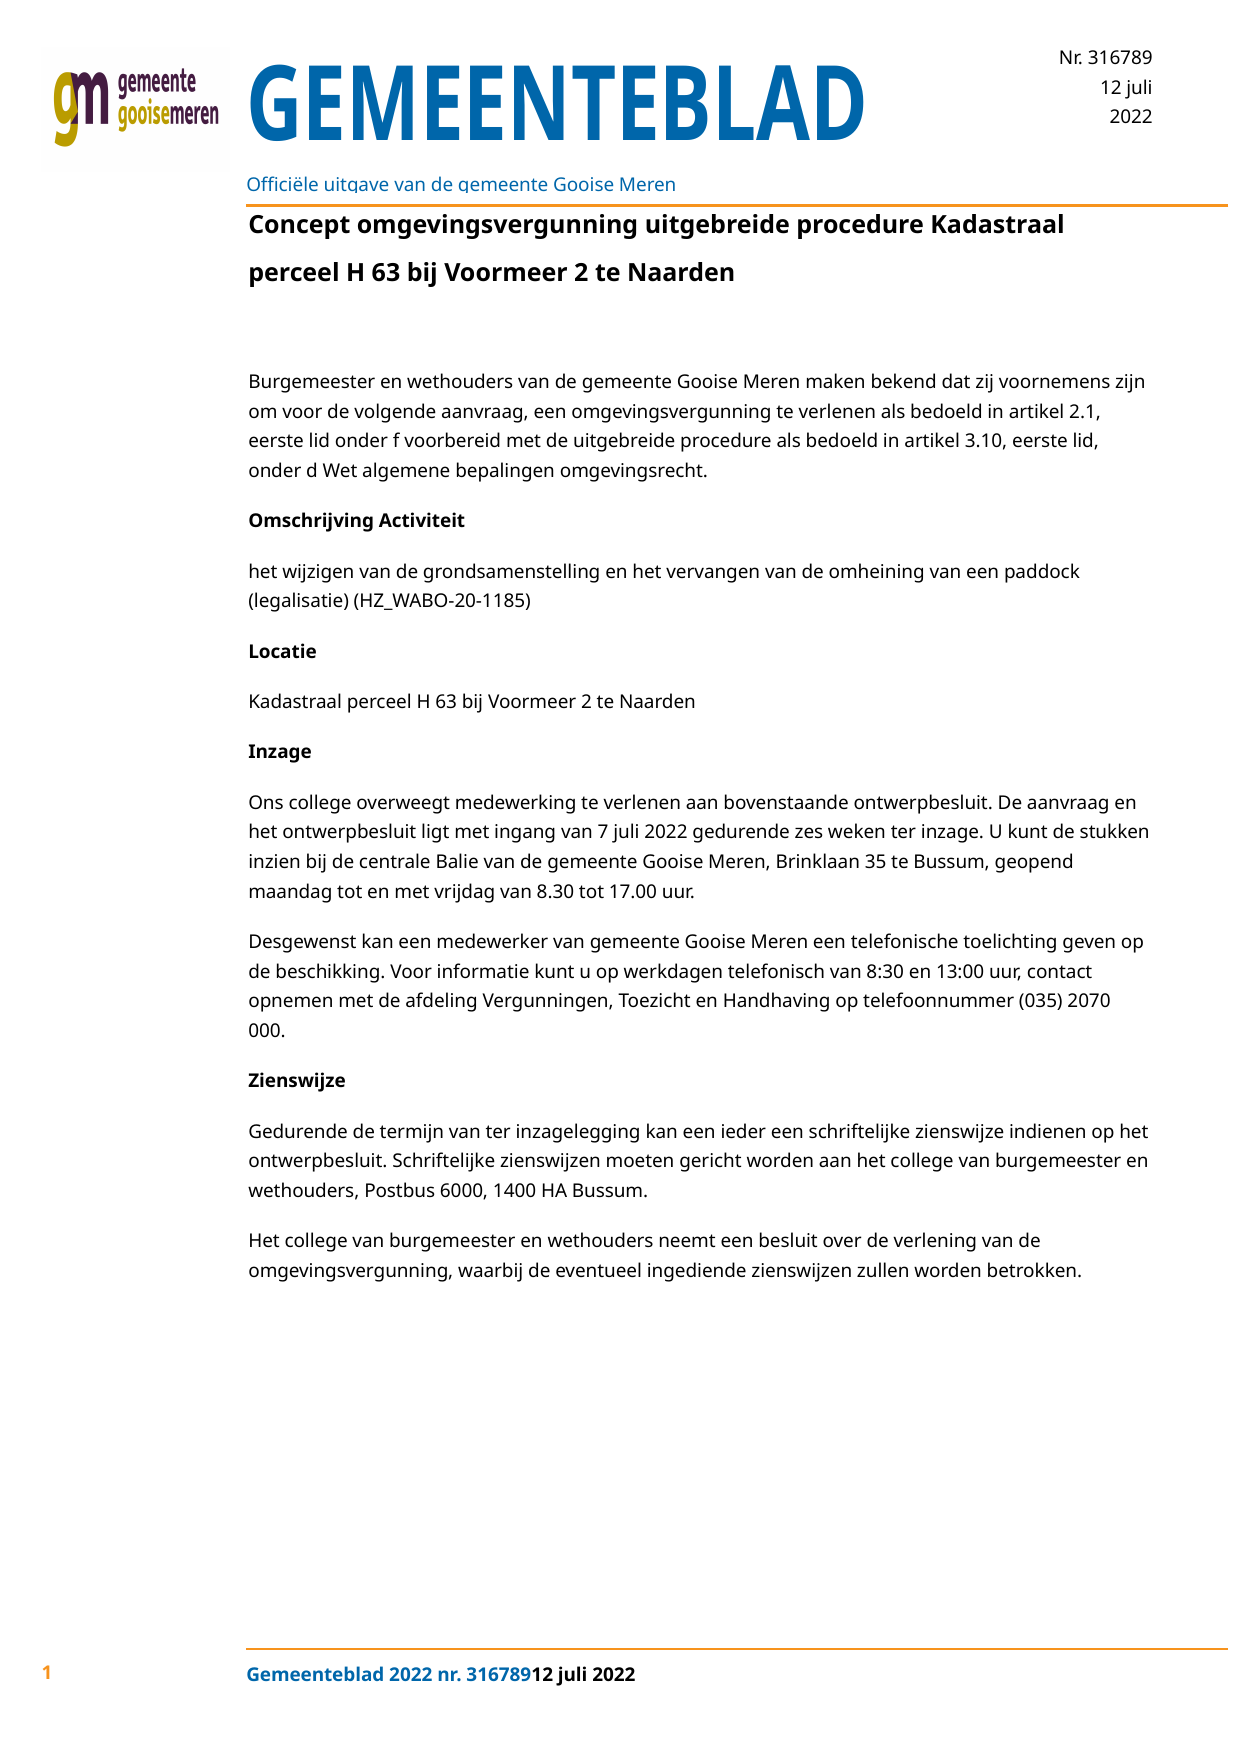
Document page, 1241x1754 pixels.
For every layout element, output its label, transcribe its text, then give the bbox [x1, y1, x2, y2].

text Inzage [248, 739, 1152, 764]
text Zienswijze [248, 1067, 1152, 1093]
text Kadastraal perceel H 63 bij Voormeer 2 te Naarden [248, 688, 1152, 714]
text Gedurende de termijn van ter inzagelegging kan een ieder een schriftelijke zienswijze indienen op het ontwerpbesluit. Schriftelijke zienswijzen moeten gericht worden aan het college van burgemeester en wethouders, Postbus 6000, 1400 HA Bussum. [248, 1118, 1152, 1203]
picture [41, 47, 231, 172]
text Ons college overweegt medewerking te verlenen aan bovenstaande ontwerpbesluit. De aanvraag en het ontwerpbesluit ligt met ingang van 7 juli 2022 gedurende zes weken ter inzage. U kunt de stukken inzien bij de centrale Balie van de gemeente Gooise Meren, Brinklaan 35 te Bussum, geopend maandag tot en met vrijdag van 8.30 tot 17.00 uur. [248, 789, 1152, 904]
text Burgemeester en wethouders van de gemeente Gooise Meren maken bekend dat zij voornemens zijn om voor de volgende aanvraag, een omgevingsvergunning te verlenen als bedoeld in artikel 2.1, eerste lid onder f voorbereid met de uitgebreide procedure als bedoeld in artikel 3.10, eerste lid, onder d Wet algemene bepalingen omgevingsrecht. [248, 368, 1152, 483]
text het wijzigen van de grondsamenstelling en het vervangen van de omheining van een paddock (legalisatie) (HZ_WABO-20-1185) [248, 558, 1152, 613]
text Omschrijving Activiteit [248, 507, 1152, 533]
text Desgewenst kan een medewerker van gemeente Gooise Meren een telefonische toelichting geven op de beschikking. Voor informatie kunt u op werkdagen telefonisch van 8:30 en 13:00 uur, contact opnemen met de afdeling Vergunningen, Toezicht en Handhaving op telefoonnummer (035) 2070 000. [248, 928, 1152, 1043]
text Concept omgevingsvergunning uitgebreide procedure Kadastraal perceel H 63 bij Voormeer 2 te Naarden [248, 207, 1152, 288]
text Locatie [248, 638, 1152, 664]
text Het college van burgemeester en wethouders neemt een besluit over de verlening van de omgevingsvergunning, waarbij de eventueel ingediende zienswijzen zullen worden betrokken. [248, 1227, 1152, 1283]
